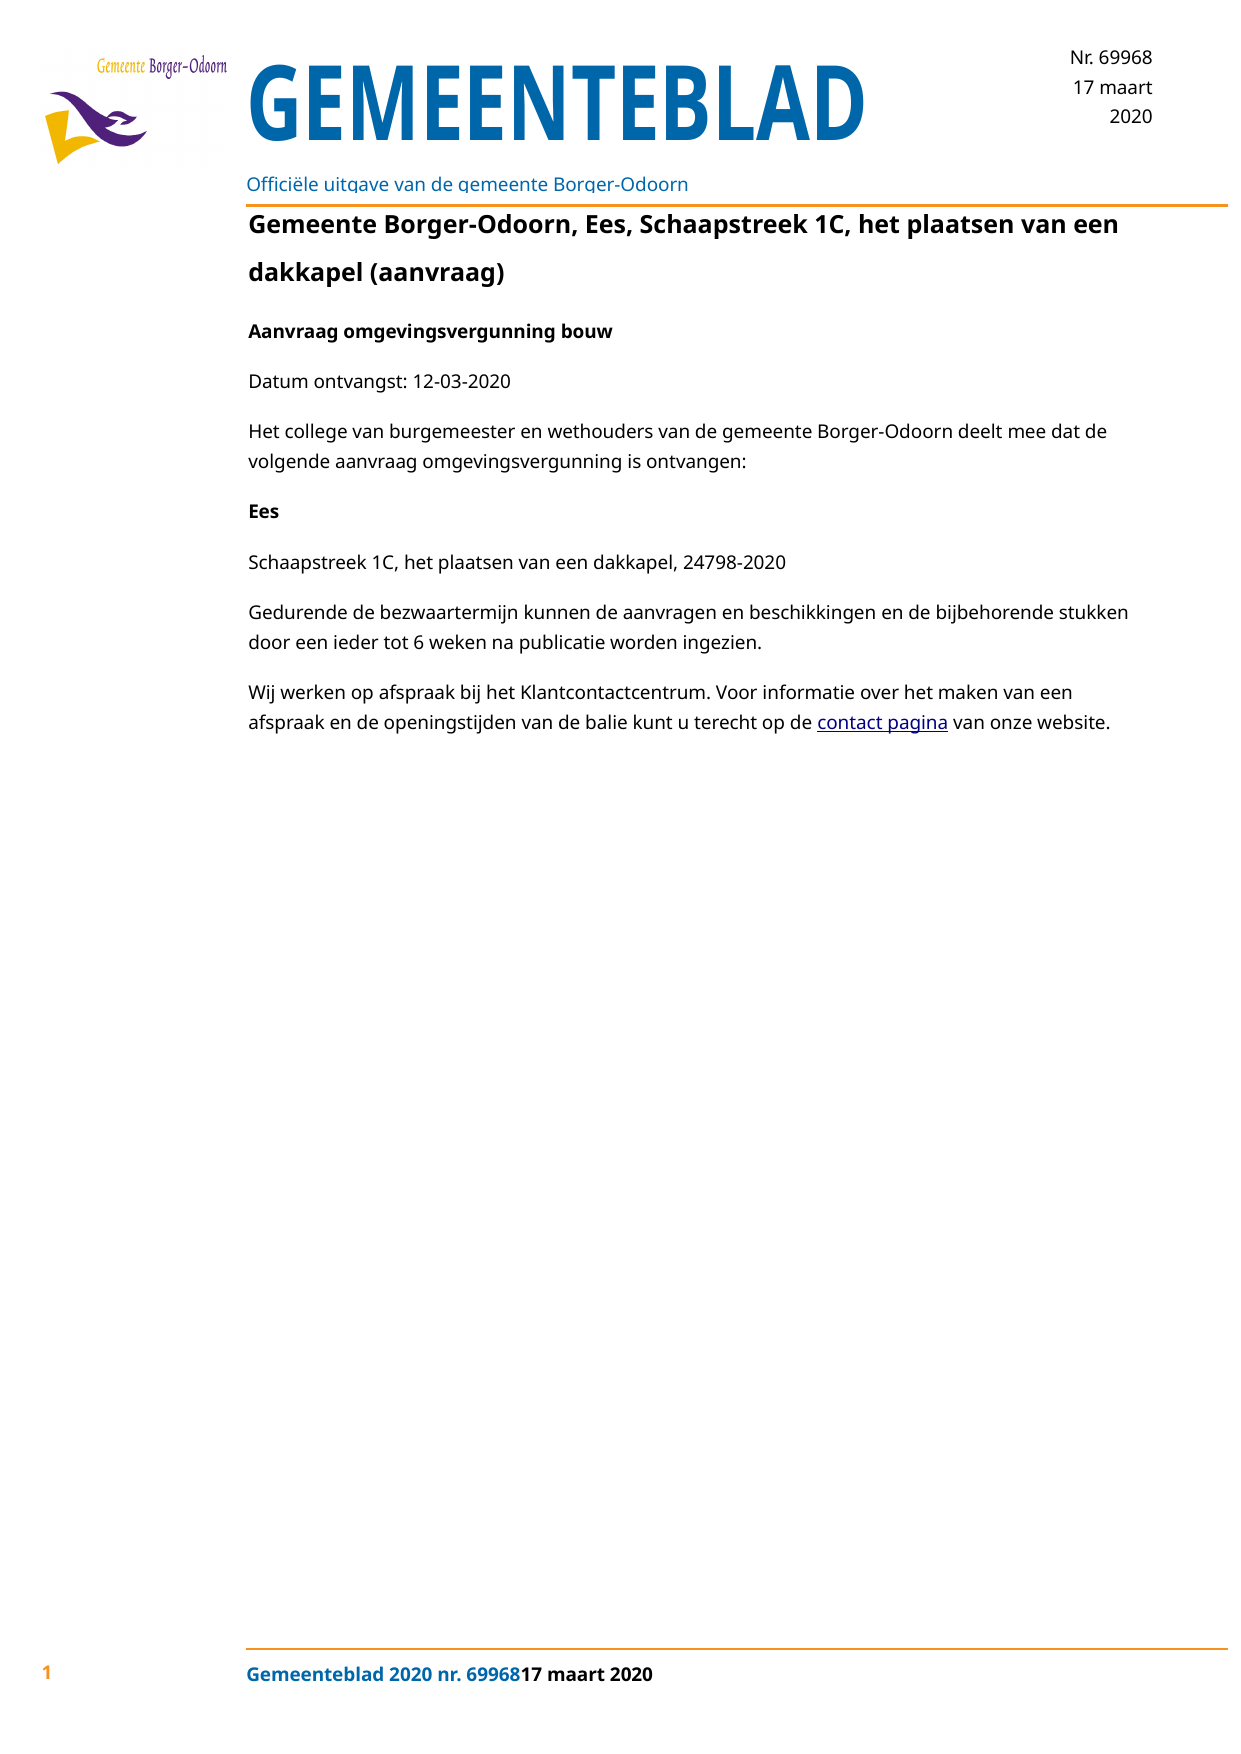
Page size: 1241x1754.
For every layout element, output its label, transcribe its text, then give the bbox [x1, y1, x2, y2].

text Datum ontvangst: 12-03-2020 [248, 368, 1152, 394]
text Aanvraag omgevingsvergunning bouw [248, 318, 1152, 344]
text Ees [248, 499, 1152, 524]
text Wij werken op afspraak bij het Klantcontactcentrum. Voor informatie over het maken van een afspraak en de openingstijden van de balie kunt u terecht op de contact pagina van onze website. [248, 679, 1152, 735]
picture [41, 47, 231, 172]
text Gedurende de bezwaartermijn kunnen de aanvragen en beschikkingen en de bijbehorende stukken door een ieder tot 6 weken na publicatie worden ingezien. [248, 599, 1152, 655]
text Het college van burgemeester en wethouders van de gemeente Borger-Odoorn deelt mee dat de volgende aanvraag omgevingsvergunning is ontvangen: [248, 419, 1152, 474]
text Schaapstreek 1C, het plaatsen van een dakkapel, 24798-2020 [248, 549, 1152, 575]
text Gemeente Borger-Odoorn, Ees, Schaapstreek 1C, het plaatsen van een dakkapel (aanvraag) [248, 207, 1152, 288]
